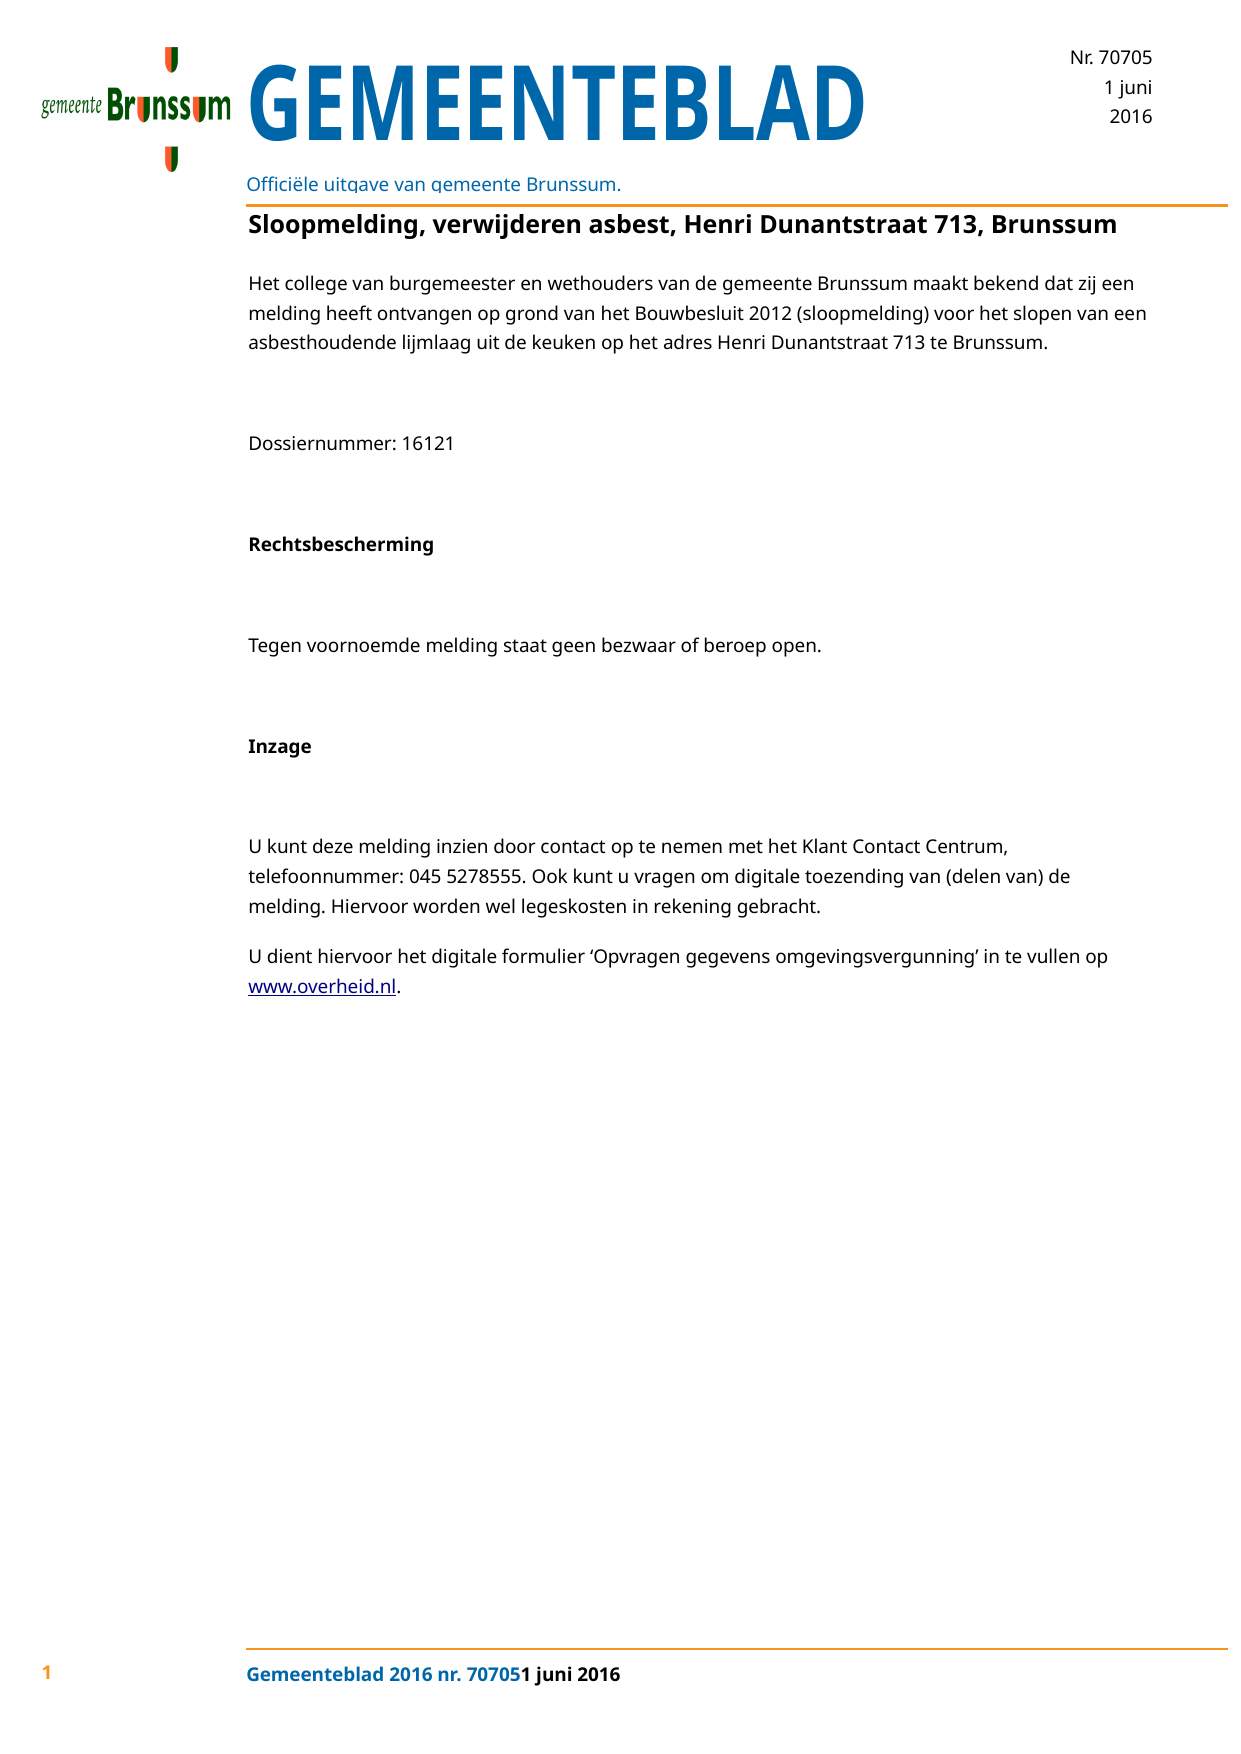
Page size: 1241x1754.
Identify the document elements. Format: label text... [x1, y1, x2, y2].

text U kunt deze melding inzien door contact op te nemen met het Klant Contact Centrum, telefoonnummer: 045 5278555. Ook kunt u vragen om digitale toezending van (delen van) de melding. Hiervoor worden wel legeskosten in rekening gebracht. [248, 834, 1152, 918]
text Sloopmelding, verwijderen asbest, Henri Dunantstraat 713, Brunssum [248, 207, 1152, 241]
text Het college van burgemeester en wethouders van de gemeente Brunssum maakt bekend dat zij een melding heeft ontvangen op grond van het Bouwbesluit 2012 (sloopmelding) voor het slopen van een asbesthoudende lijmlaag uit de keuken op het adres Henri Dunantstraat 713 te Brunssum. [248, 270, 1152, 355]
text Rechtsbescherming [248, 531, 1152, 557]
text Tegen voornoemde melding staat geen bezwaar of beroep open. [248, 632, 1152, 658]
picture [41, 47, 231, 172]
text Inzage [248, 733, 1152, 758]
text U dient hiervoor het digitale formulier ‘Opvragen gegevens omgevingsvergunning’ in te vullen op www.overheid.nl. [248, 943, 1152, 998]
text Dossiernummer: 16121 [248, 430, 1152, 456]
